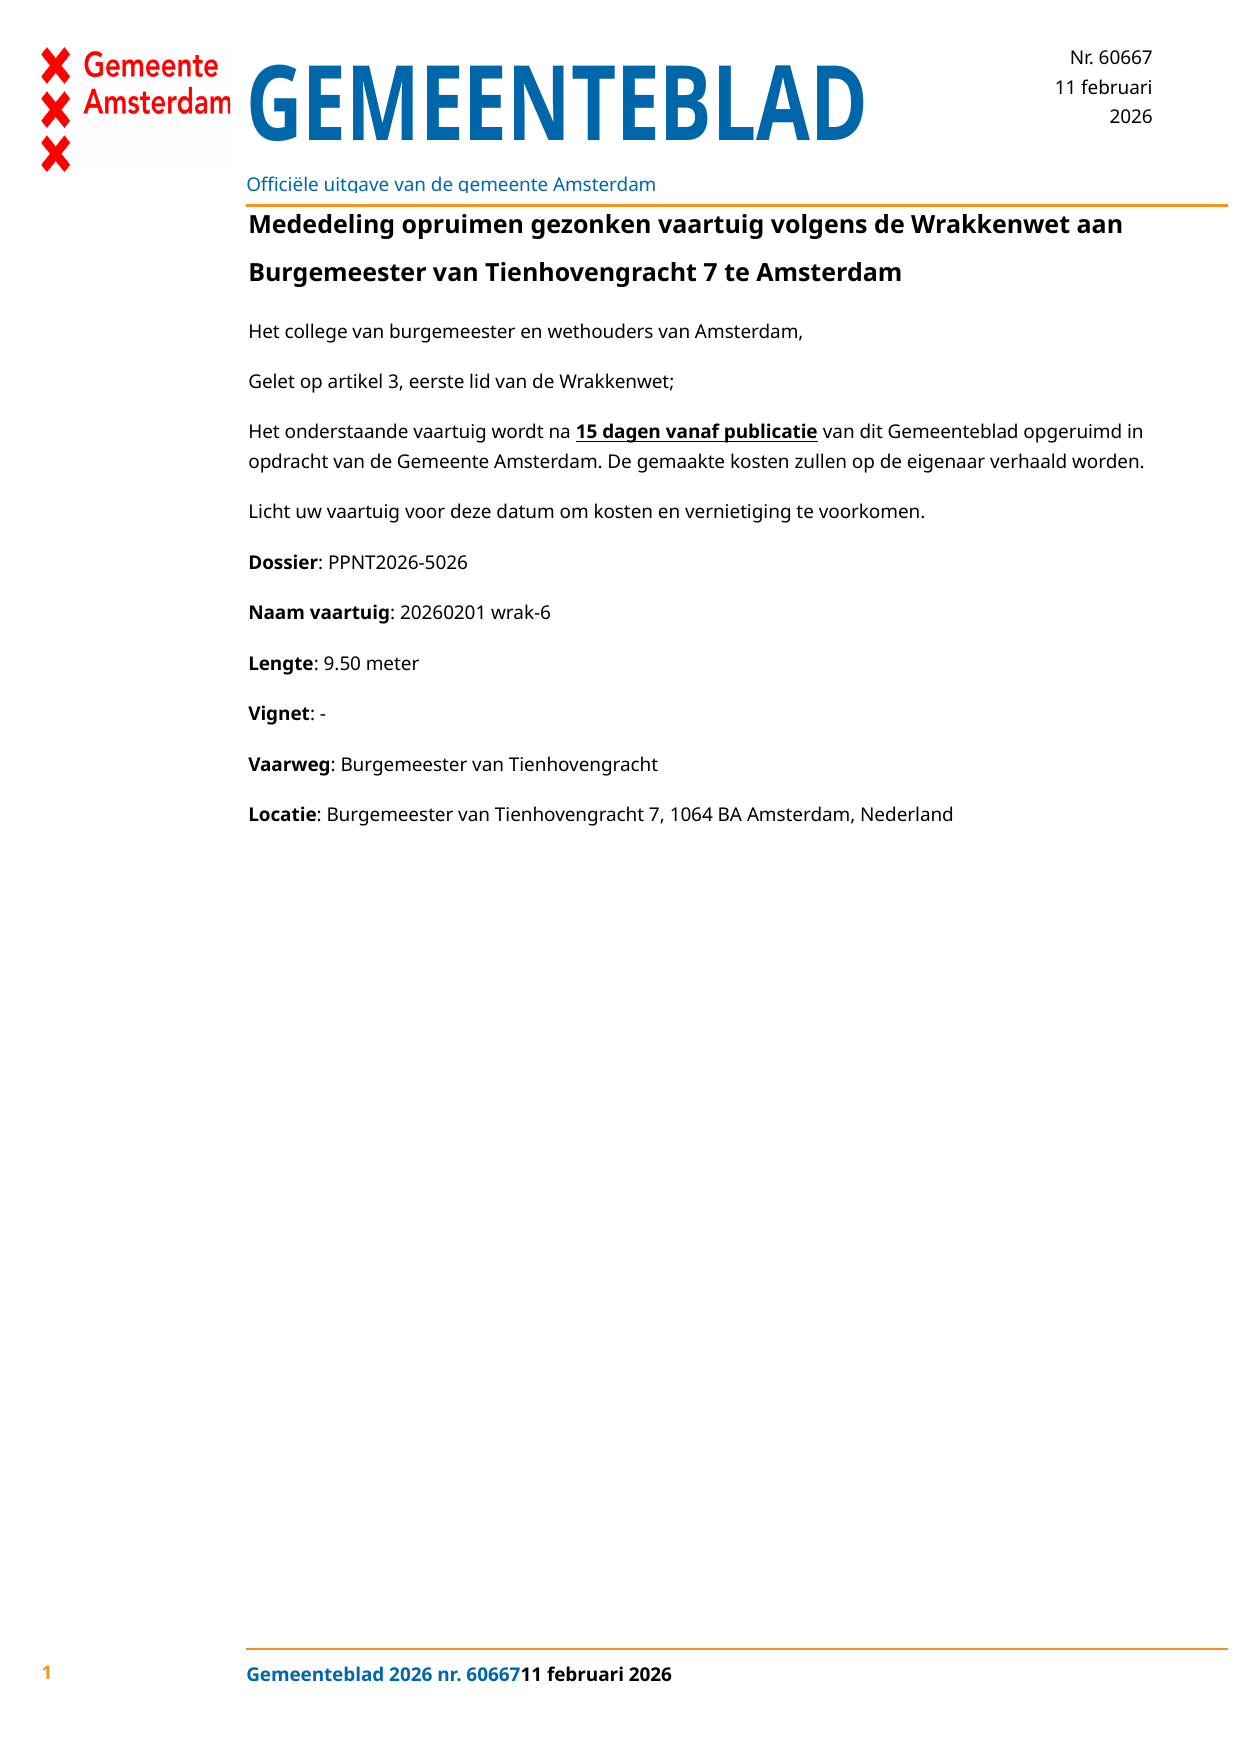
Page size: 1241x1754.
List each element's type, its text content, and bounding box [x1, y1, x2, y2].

text Dossier: PPNT2026-5026 [248, 549, 1152, 575]
text Vignet: - [248, 700, 1152, 726]
text Licht uw vaartuig voor deze datum om kosten en vernietiging te voorkomen. [248, 499, 1152, 524]
text Naam vaartuig: 20260201 wrak-6 [248, 599, 1152, 625]
text Mededeling opruimen gezonken vaartuig volgens de Wrakkenwet aan Burgemeester van Tienhovengracht 7 te Amsterdam [248, 207, 1152, 288]
text Het college van burgemeester en wethouders van Amsterdam, [248, 318, 1152, 344]
text Lengte: 9.50 meter [248, 650, 1152, 676]
text Het onderstaande vaartuig wordt na 15 dagen vanaf publicatie van dit Gemeenteblad opgeruimd in opdracht van de Gemeente Amsterdam. De gemaakte kosten zullen op de eigenaar verhaald worden. [248, 419, 1152, 474]
picture [41, 47, 231, 172]
text Gelet op artikel 3, eerste lid van de Wrakkenwet; [248, 368, 1152, 394]
text Locatie: Burgemeester van Tienhovengracht 7, 1064 BA Amsterdam, Nederland [248, 801, 1152, 827]
text Vaarweg: Burgemeester van Tienhovengracht [248, 751, 1152, 777]
